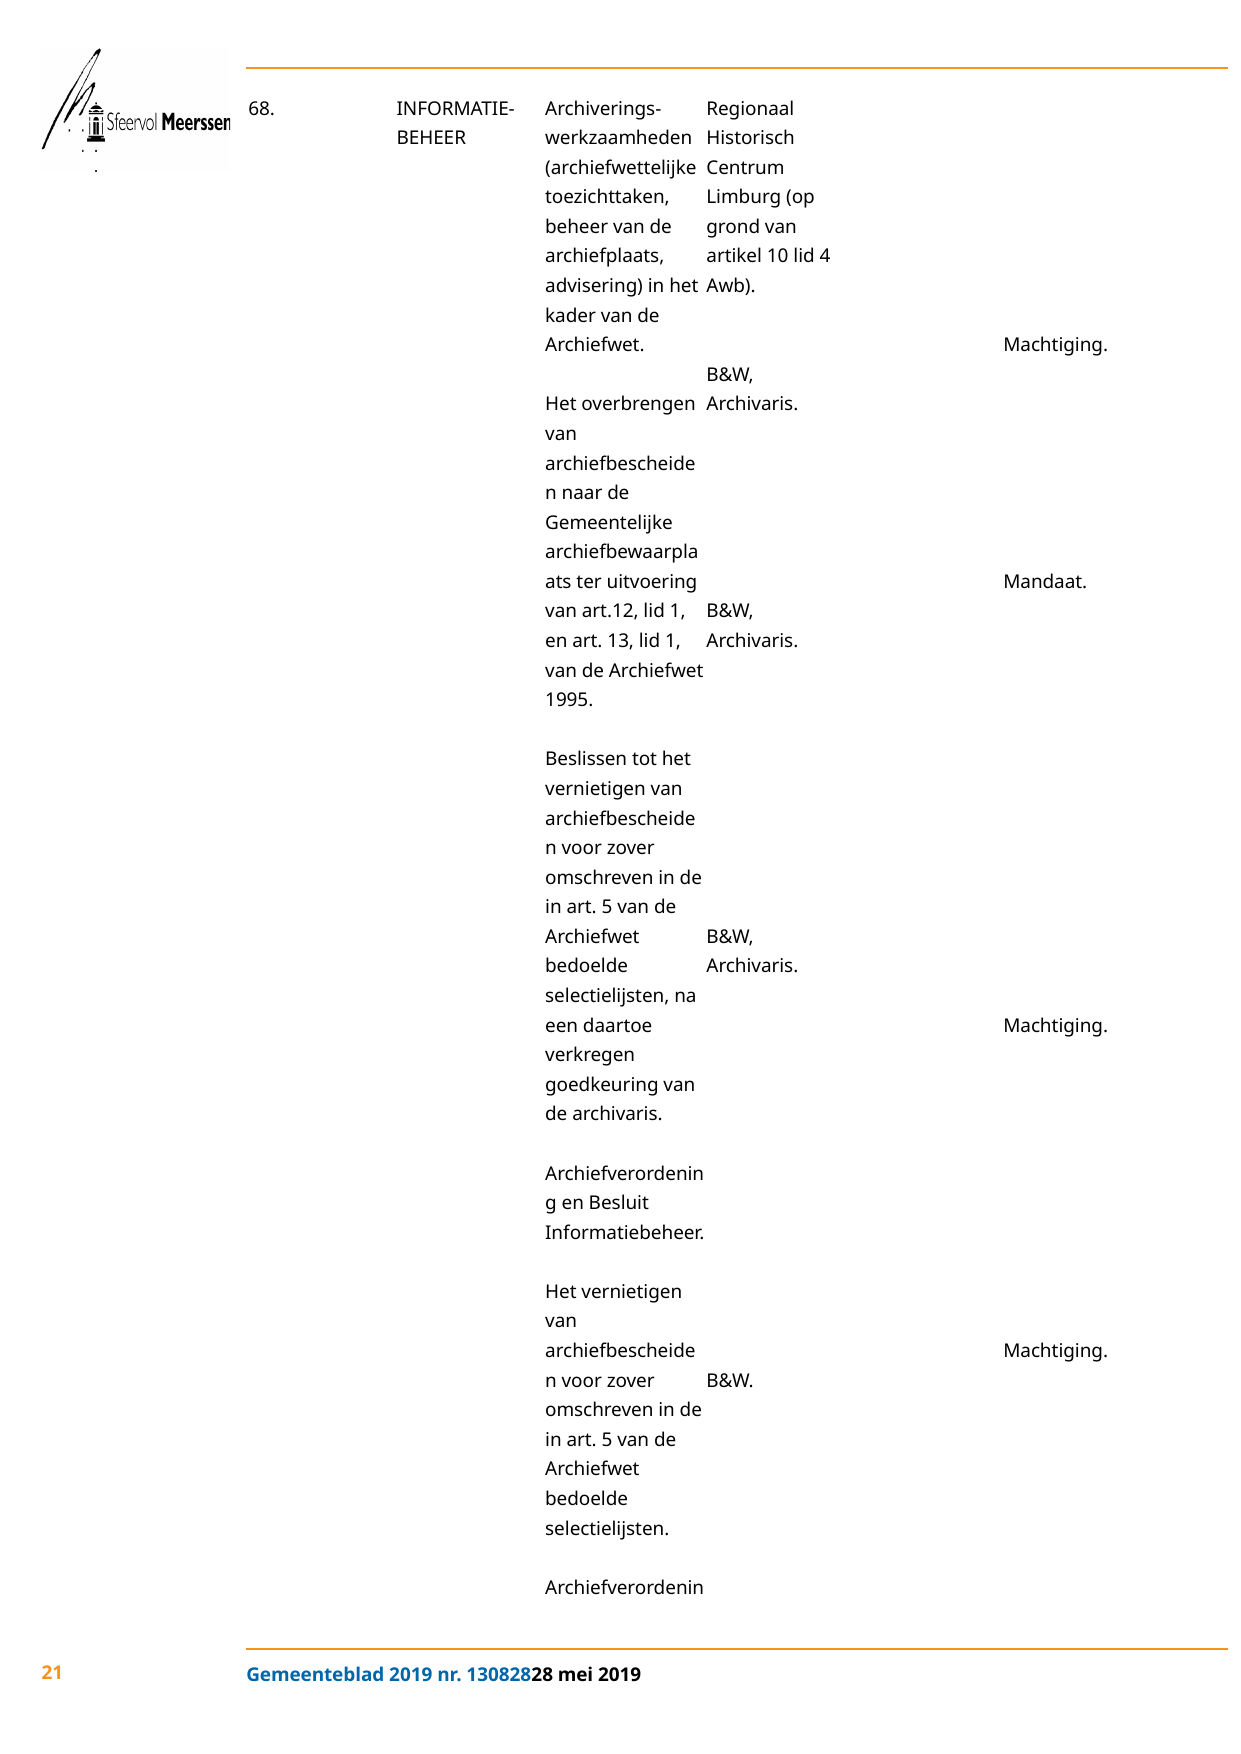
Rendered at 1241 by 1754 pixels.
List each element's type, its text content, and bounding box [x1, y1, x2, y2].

picture [41, 47, 231, 172]
table_cell 68. [248, 95, 396, 1600]
table_cell [855, 95, 1003, 1600]
table_cell Machtiging. Mandaat. Machtiging. Machtiging. [1003, 95, 1152, 1600]
table_cell Regionaal Historisch Centrum Limburg (op grond van artikel 10 lid 4 Awb). B&W, Archivaris. B&W, Archivaris. B&W, Archivaris. B&W. [706, 95, 855, 1600]
table_cell INFORMATIE-BEHEER [396, 95, 545, 1600]
table_cell Archiverings-werkzaamheden (archiefwettelijke toezichttaken, beheer van de archiefplaats, advisering) in het kader van de Archiefwet. Het overbrengen van archiefbescheiden naar de Gemeentelijke archiefbewaarplaats ter uitvoering van art.12, lid 1, en art. 13, lid 1, van de Archiefwet 1995. Beslissen tot het vernietigen van archiefbescheiden voor zover omschreven in de in art. 5 van de Archiefwet bedoelde selectielijsten, na een daartoe verkregen goedkeuring van de archivaris. Archiefverordening en Besluit Informatiebeheer. Het vernietigen van archiefbescheiden voor zover omschreven in de in art. 5 van de Archiefwet bedoelde selectielijsten. Archiefverordenin [545, 95, 706, 1600]
